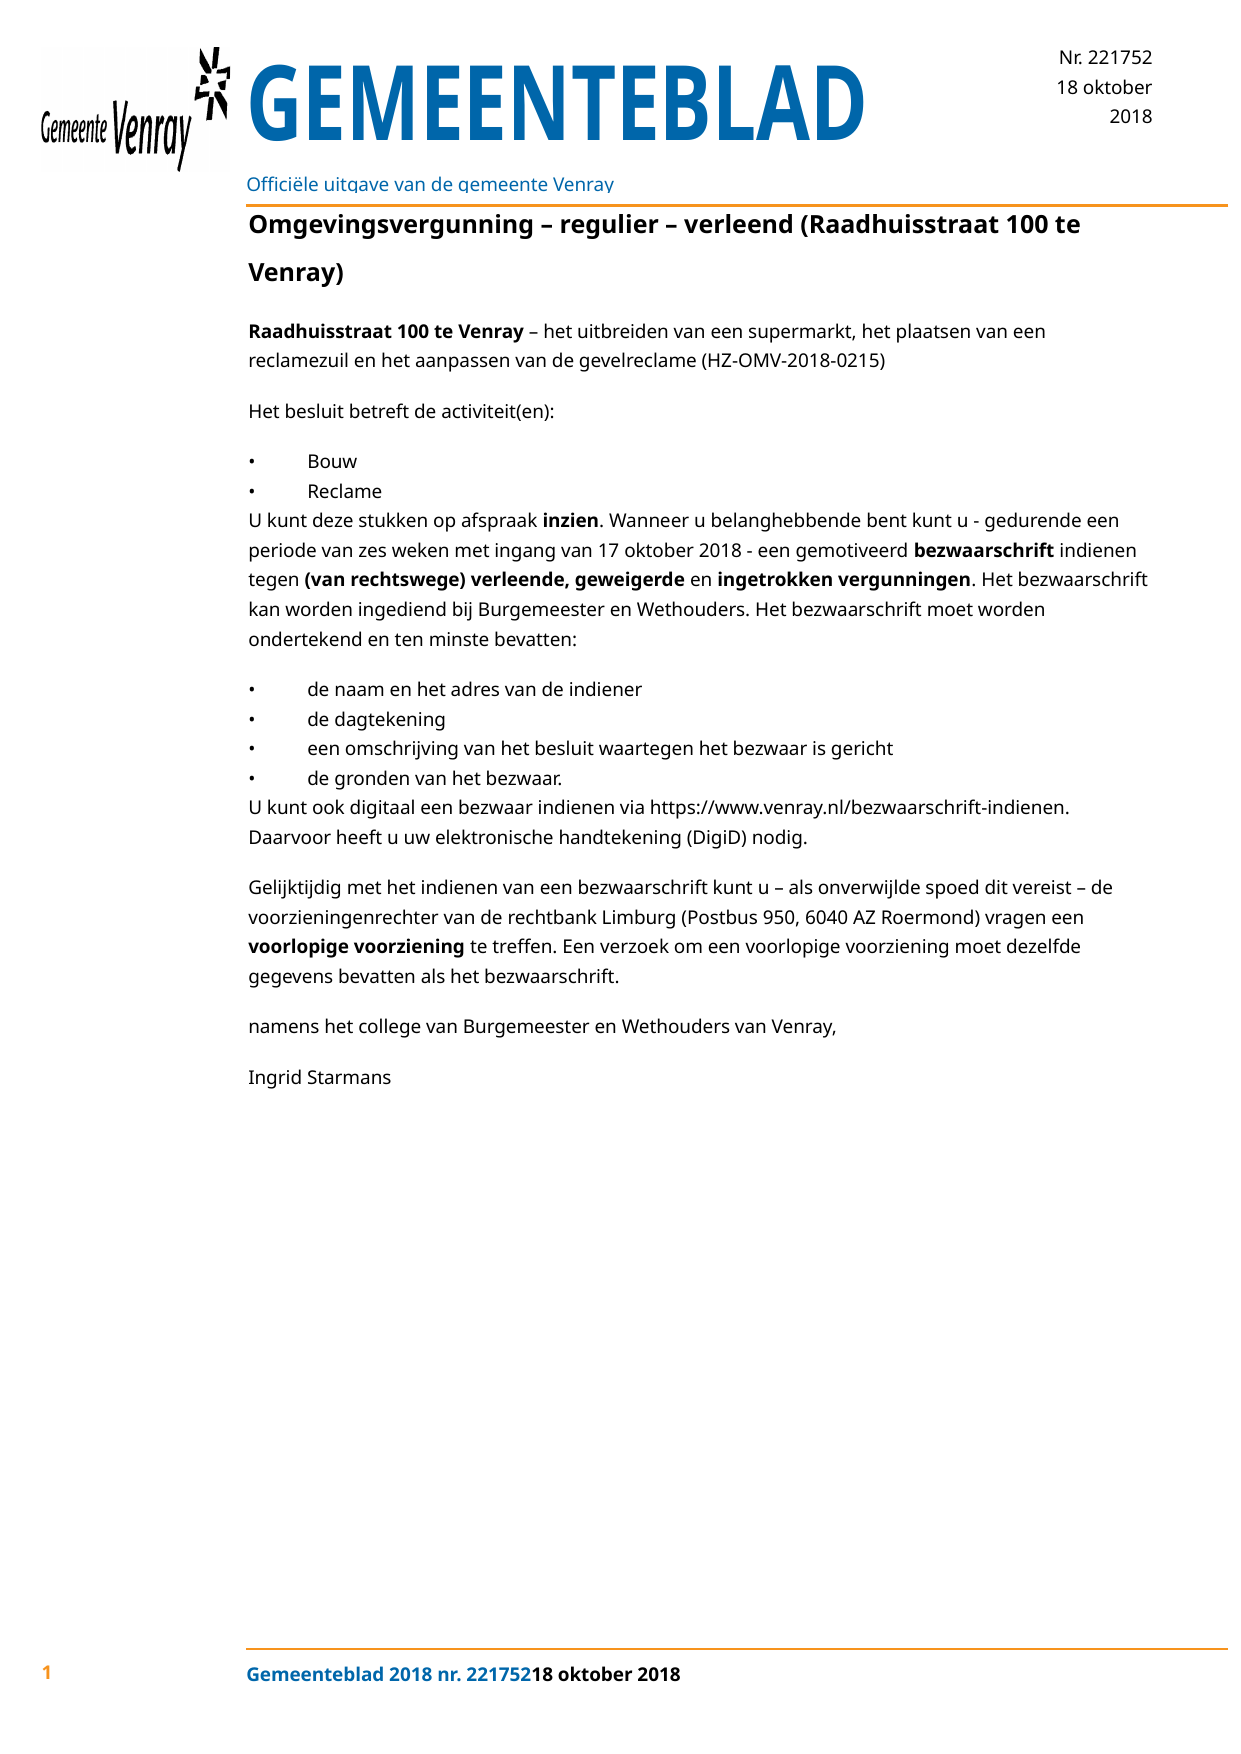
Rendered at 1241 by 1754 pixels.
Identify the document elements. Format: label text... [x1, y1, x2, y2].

text Raadhuisstraat 100 te Venray – het uitbreiden van een supermarkt, het plaatsen van een reclamezuil en het aanpassen van de gevelreclame (HZ-OMV-2018-0215) [248, 318, 1152, 373]
list de naam en het adres van de indiener [248, 676, 1152, 702]
list Reclame [248, 478, 1152, 504]
list de gronden van het bezwaar. [248, 765, 1152, 791]
text Gelijktijdig met het indienen van een bezwaarschrift kunt u – als onverwijlde spoed dit vereist – de voorzieningenrechter van de rechtbank Limburg (Postbus 950, 6040 AZ Roermond) vragen een voorlopige voorziening te treffen. Een verzoek om een voorlopige voorziening moet dezelfde gegevens bevatten als het bezwaarschrift. [248, 874, 1152, 989]
list een omschrijving van het besluit waartegen het bezwaar is gericht [248, 735, 1152, 761]
text Ingrid Starmans [248, 1064, 1152, 1090]
text U kunt ook digitaal een bezwaar indienen via https://www.venray.nl/bezwaarschrift-indienen. Daarvoor heeft u uw elektronische handtekening (DigiD) nodig. [248, 794, 1152, 850]
list Bouw [248, 448, 1152, 474]
text Het besluit betreft de activiteit(en): [248, 398, 1152, 424]
text namens het college van Burgemeester en Wethouders van Venray, [248, 1014, 1152, 1039]
text U kunt deze stukken op afspraak inzien. Wanneer u belanghebbende bent kunt u - gedurende een periode van zes weken met ingang van 17 oktober 2018 - een gemotiveerd bezwaarschrift indienen tegen (van rechtswege) verleende, geweigerde en ingetrokken vergunningen. Het bezwaarschrift kan worden ingediend bij Burgemeester en Wethouders. Het bezwaarschrift moet worden ondertekend en ten minste bevatten: [248, 507, 1152, 652]
list de dagtekening [248, 706, 1152, 732]
picture [41, 47, 231, 172]
text Omgevingsvergunning – regulier – verleend (Raadhuisstraat 100 te Venray) [248, 207, 1152, 288]
